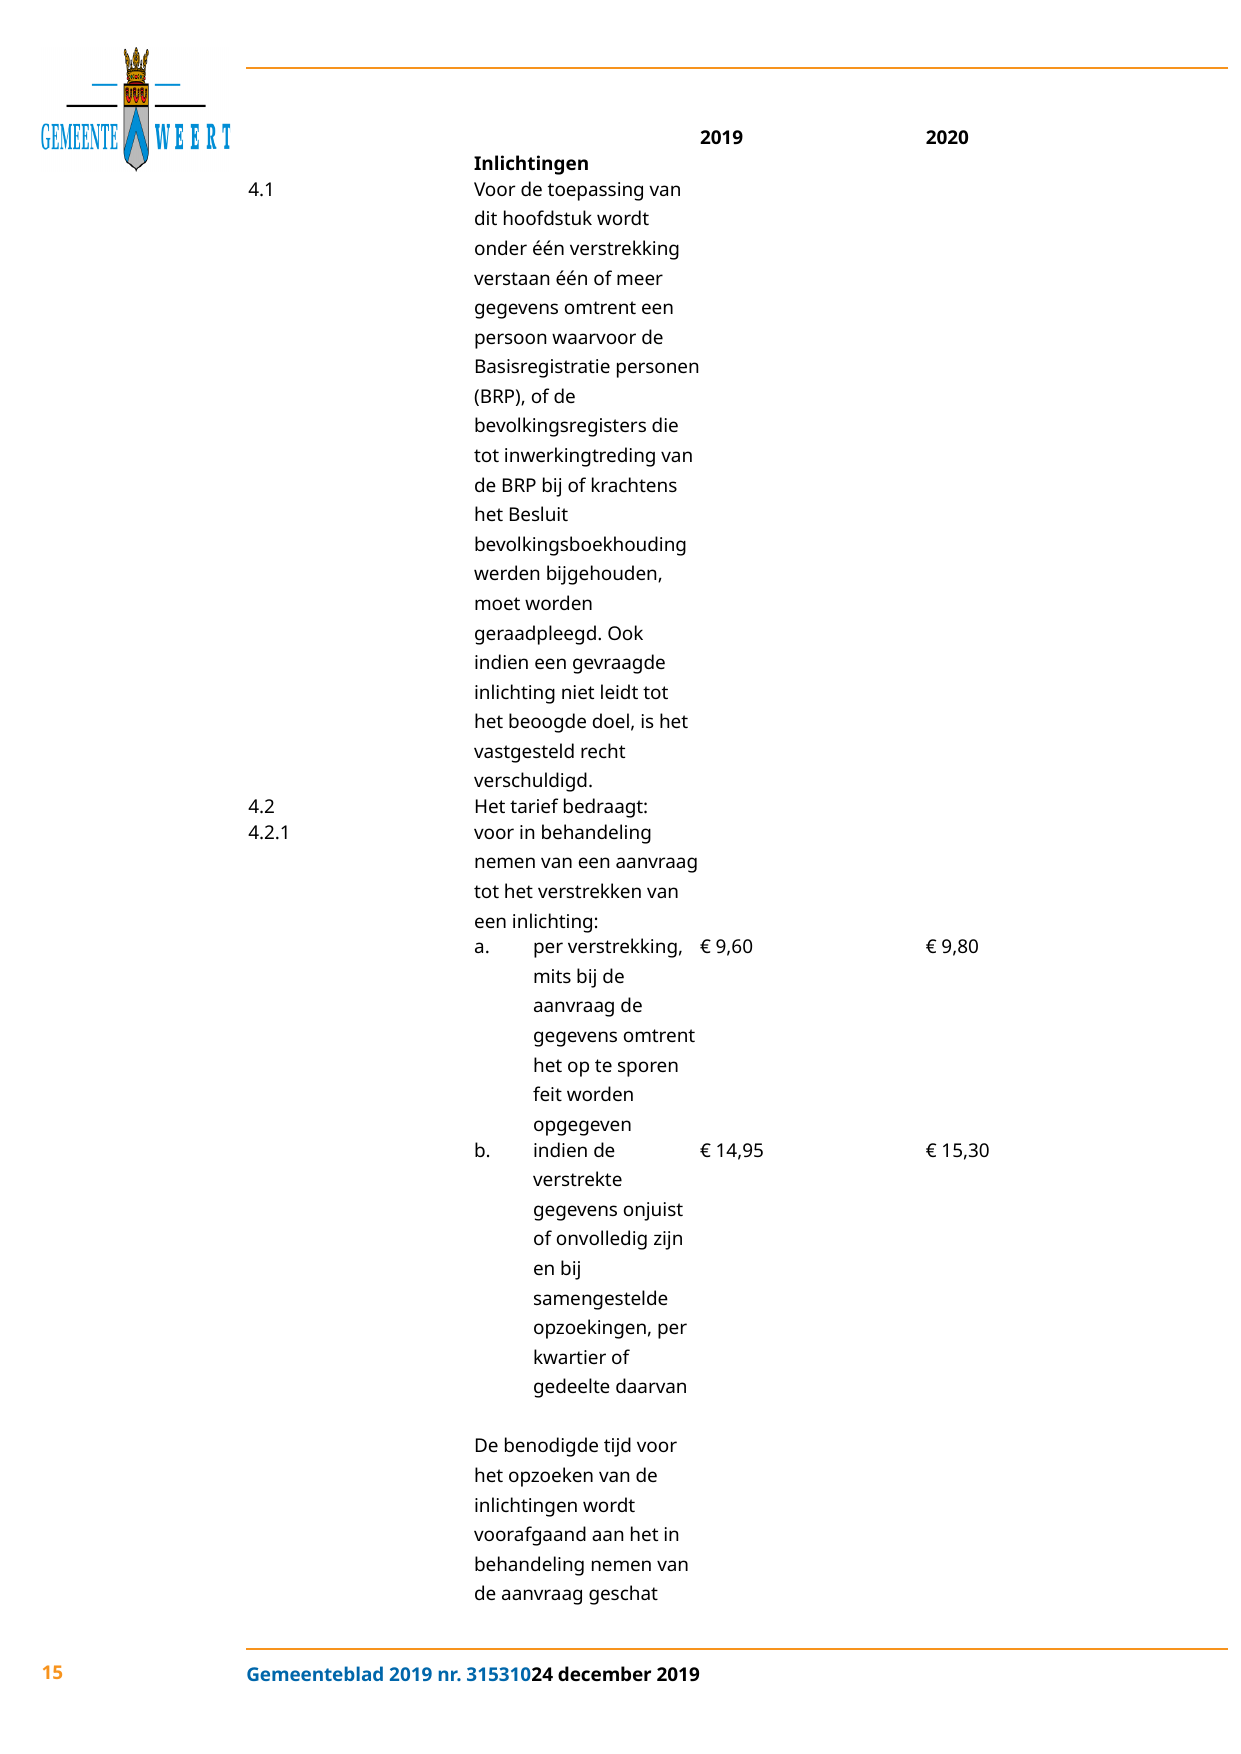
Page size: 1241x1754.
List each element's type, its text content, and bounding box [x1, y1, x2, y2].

table_cell 4.2 [248, 793, 474, 819]
table_cell [926, 150, 1152, 176]
picture [41, 47, 231, 172]
table_cell Voor de toepassing van dit hoofdstuk wordt onder één verstrekking verstaan één of meer gegevens omtrent een persoon waarvoor de Basisregistratie personen (BRP), of de bevolkingsregisters die tot inwerkingtreding van de BRP bij of krachtens het Besluit bevolkingsboekhouding werden bijgehouden, moet worden geraadpleegd. Ook indien een gevraagde inlichting niet leidt tot het beoogde doel, is het vastgesteld recht verschuldigd. [474, 176, 700, 793]
table_cell € 9,80 [926, 934, 1152, 1137]
table_cell Inlichtingen [474, 150, 700, 176]
table_cell per verstrekking, mits bij de aanvraag de gegevens omtrent het op te sporen feit worden opgegeven [474, 934, 700, 1137]
table_cell [248, 934, 474, 1137]
table_cell 4.1 [248, 176, 474, 793]
table_header 2020 [926, 125, 1152, 150]
table_header [248, 125, 474, 150]
table_cell voor in behandeling nemen van een aanvraag tot het verstrekken van een inlichting: [474, 819, 700, 933]
table_cell [248, 150, 474, 176]
table_header 2019 [700, 125, 926, 150]
table_cell [926, 793, 1152, 819]
table_cell 4.2.1 [248, 819, 474, 933]
table_cell € 14,95 [700, 1137, 926, 1606]
table_header [474, 125, 700, 150]
table_cell € 9,60 [700, 934, 926, 1137]
table_cell € 15,30 [926, 1137, 1152, 1606]
table_cell [926, 819, 1152, 933]
table_cell Het tarief bedraagt: [474, 793, 700, 819]
table_cell [700, 819, 926, 933]
table_cell [700, 150, 926, 176]
table_cell [248, 1137, 474, 1606]
table_cell [926, 176, 1152, 793]
table_cell [700, 793, 926, 819]
table_cell [700, 176, 926, 793]
table_cell indien de verstrekte gegevens onjuist of onvolledig zijn en bij samengestelde opzoekingen, per kwartier of gedeelte daarvan De benodigde tijd voor het opzoeken van de inlichtingen wordt voorafgaand aan het in behandeling nemen van de aanvraag geschat [474, 1137, 700, 1606]
